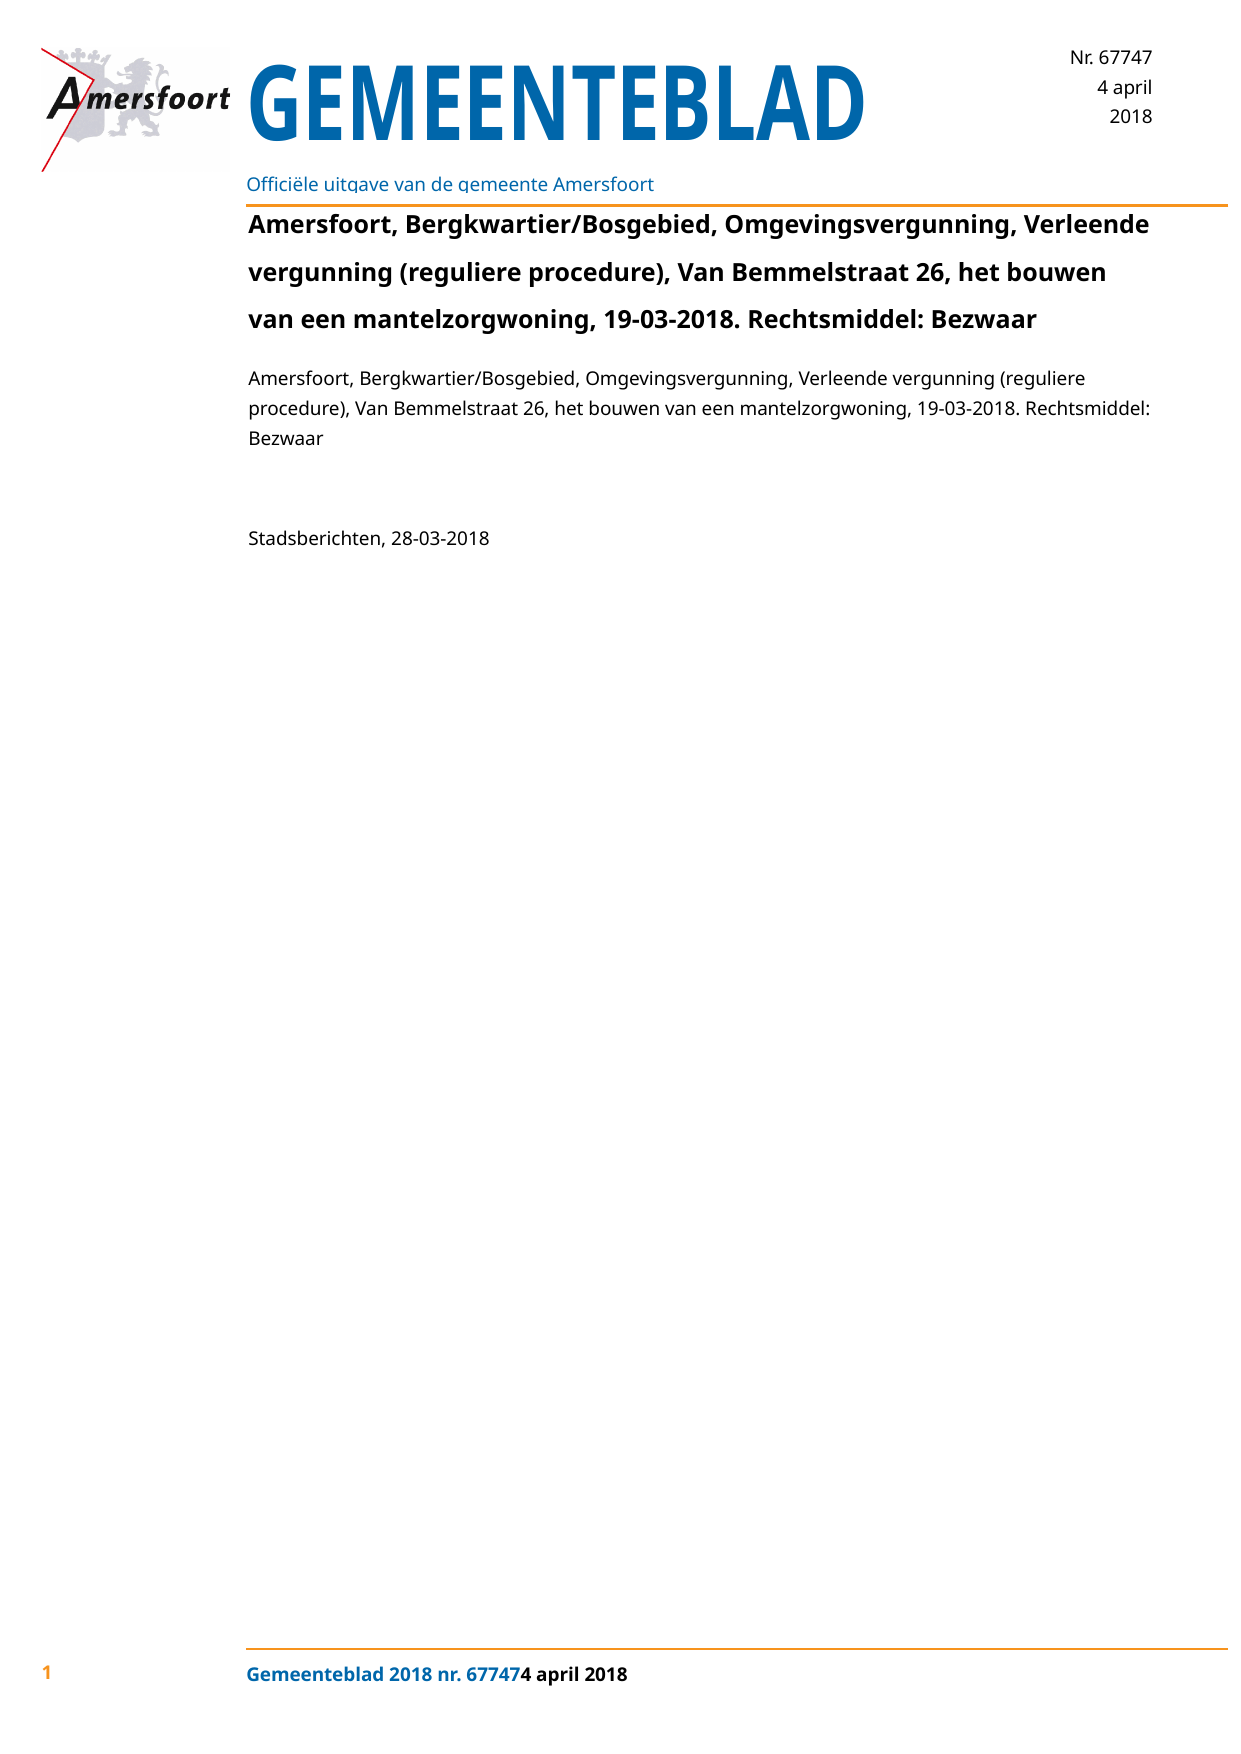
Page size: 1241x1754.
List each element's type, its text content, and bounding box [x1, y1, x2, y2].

picture [41, 47, 231, 172]
text Stadsberichten, 28-03-2018 [248, 526, 1152, 551]
text Amersfoort, Bergkwartier/Bosgebied, Omgevingsvergunning, Verleende vergunning (reguliere procedure), Van Bemmelstraat 26, het bouwen van een mantelzorgwoning, 19-03-2018. Rechtsmiddel: Bezwaar [248, 366, 1152, 450]
text Amersfoort, Bergkwartier/Bosgebied, Omgevingsvergunning, Verleende vergunning (reguliere procedure), Van Bemmelstraat 26, het bouwen van een mantelzorgwoning, 19-03-2018. Rechtsmiddel: Bezwaar [248, 207, 1152, 336]
